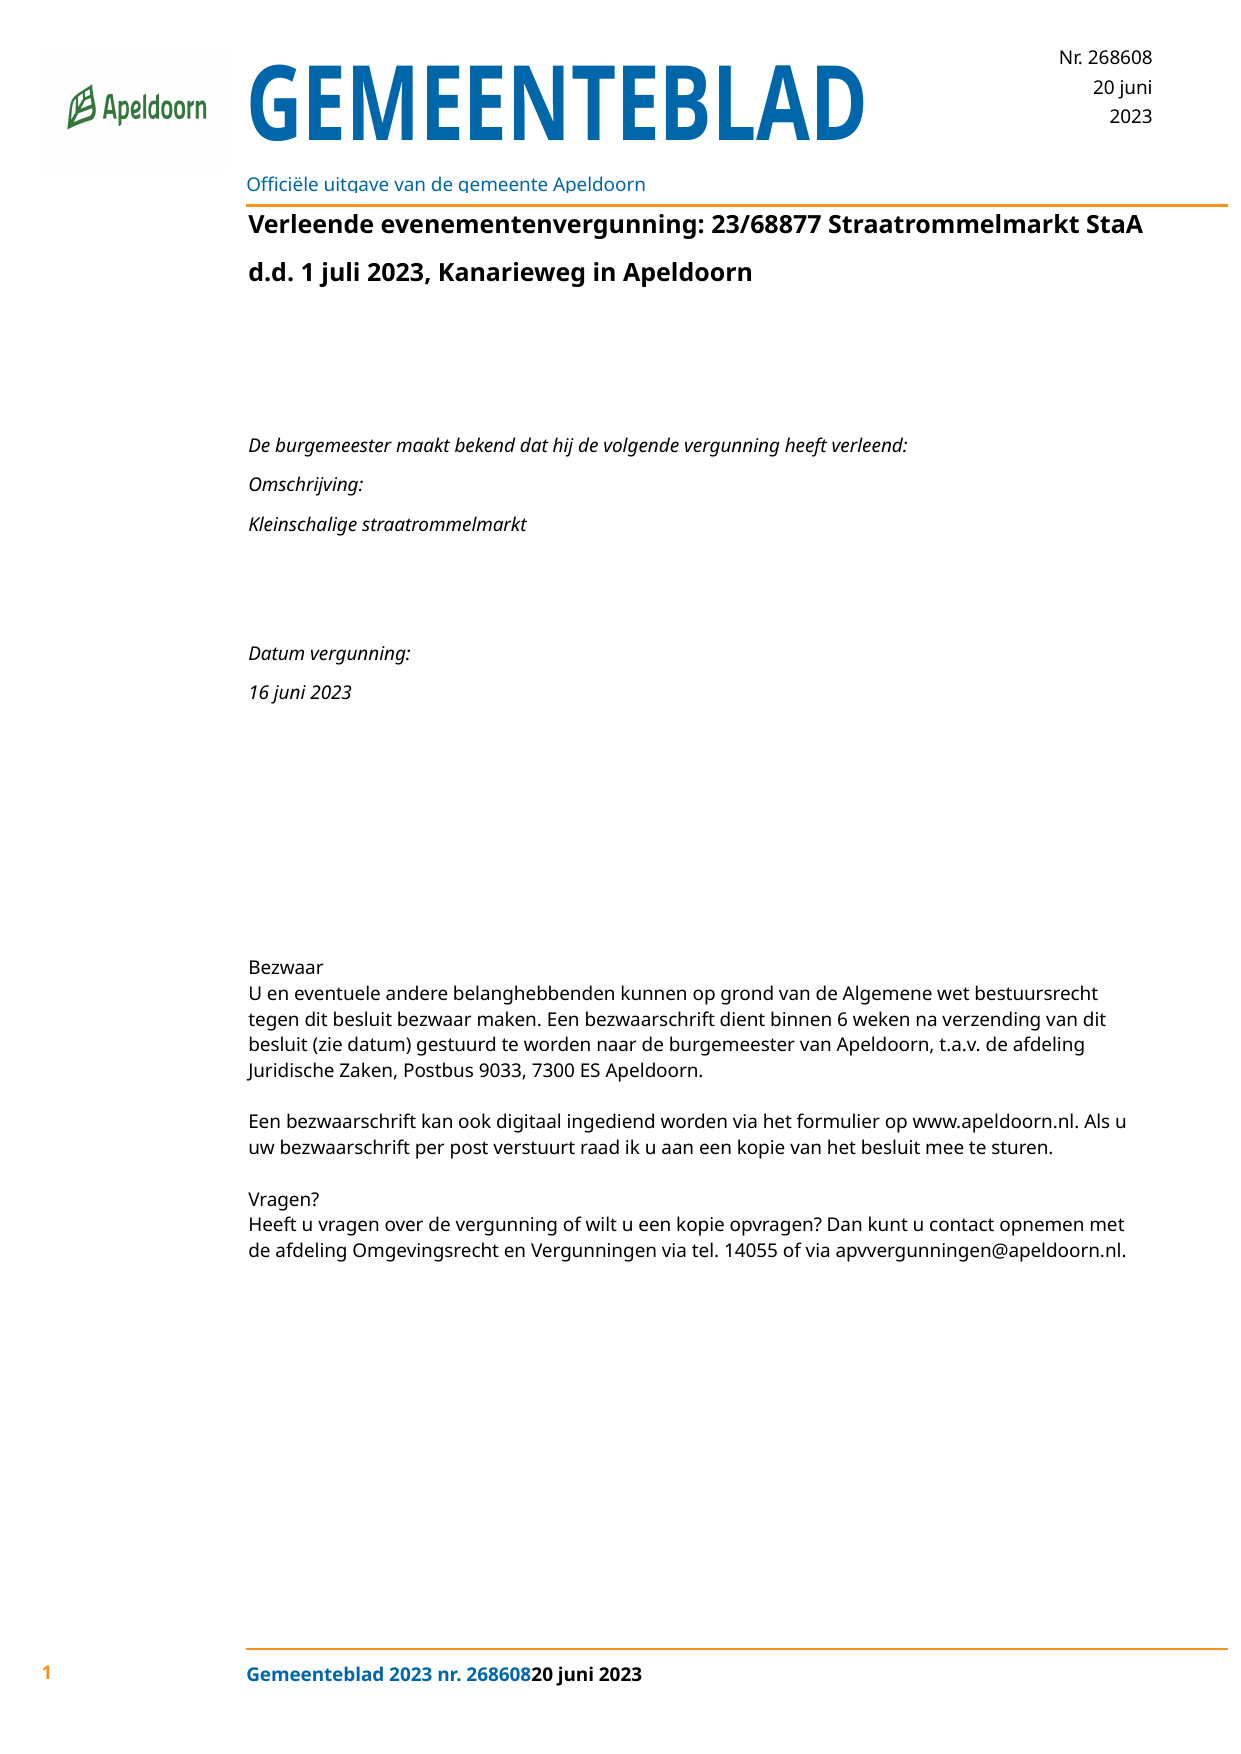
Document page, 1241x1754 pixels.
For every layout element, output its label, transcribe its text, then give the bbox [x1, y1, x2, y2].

text Een bezwaarschrift kan ook digitaal ingediend worden via het formulier op www.apeldoorn.nl. Als u uw bezwaarschrift per post verstuurt raad ik u aan een kopie van het besluit mee te sturen. [248, 1109, 1152, 1160]
picture [41, 47, 231, 172]
text 16 juni 2023 [248, 679, 1152, 705]
text Vragen? [248, 1186, 1152, 1212]
text Kleinschalige straatrommelmarkt [248, 511, 1152, 537]
text Heeft u vragen over de vergunning of wilt u een kopie opvragen? Dan kunt u contact opnemen met de afdeling Omgevingsrecht en Vergunningen via tel. 14055 of via apvvergunningen@apeldoorn.nl. [248, 1212, 1152, 1263]
text De burgemeester maakt bekend dat hij de volgende vergunning heeft verleend: [248, 432, 1152, 458]
text U en eventuele andere belanghebbenden kunnen op grond van de Algemene wet bestuursrecht tegen dit besluit bezwaar maken. Een bezwaarschrift dient binnen 6 weken na verzending van dit besluit (zie datum) gestuurd te worden naar de burgemeester van Apeldoorn, t.a.v. de afdeling Juridische Zaken, Postbus 9033, 7300 ES Apeldoorn. [248, 980, 1152, 1083]
text Bezwaar [248, 954, 1152, 980]
text Omschrijving: [248, 472, 1152, 497]
text Verleende evenementenvergunning: 23/68877 Straatrommelmarkt StaA d.d. 1 juli 2023, Kanarieweg in Apeldoorn [248, 207, 1152, 288]
text Datum vergunning: [248, 640, 1152, 666]
